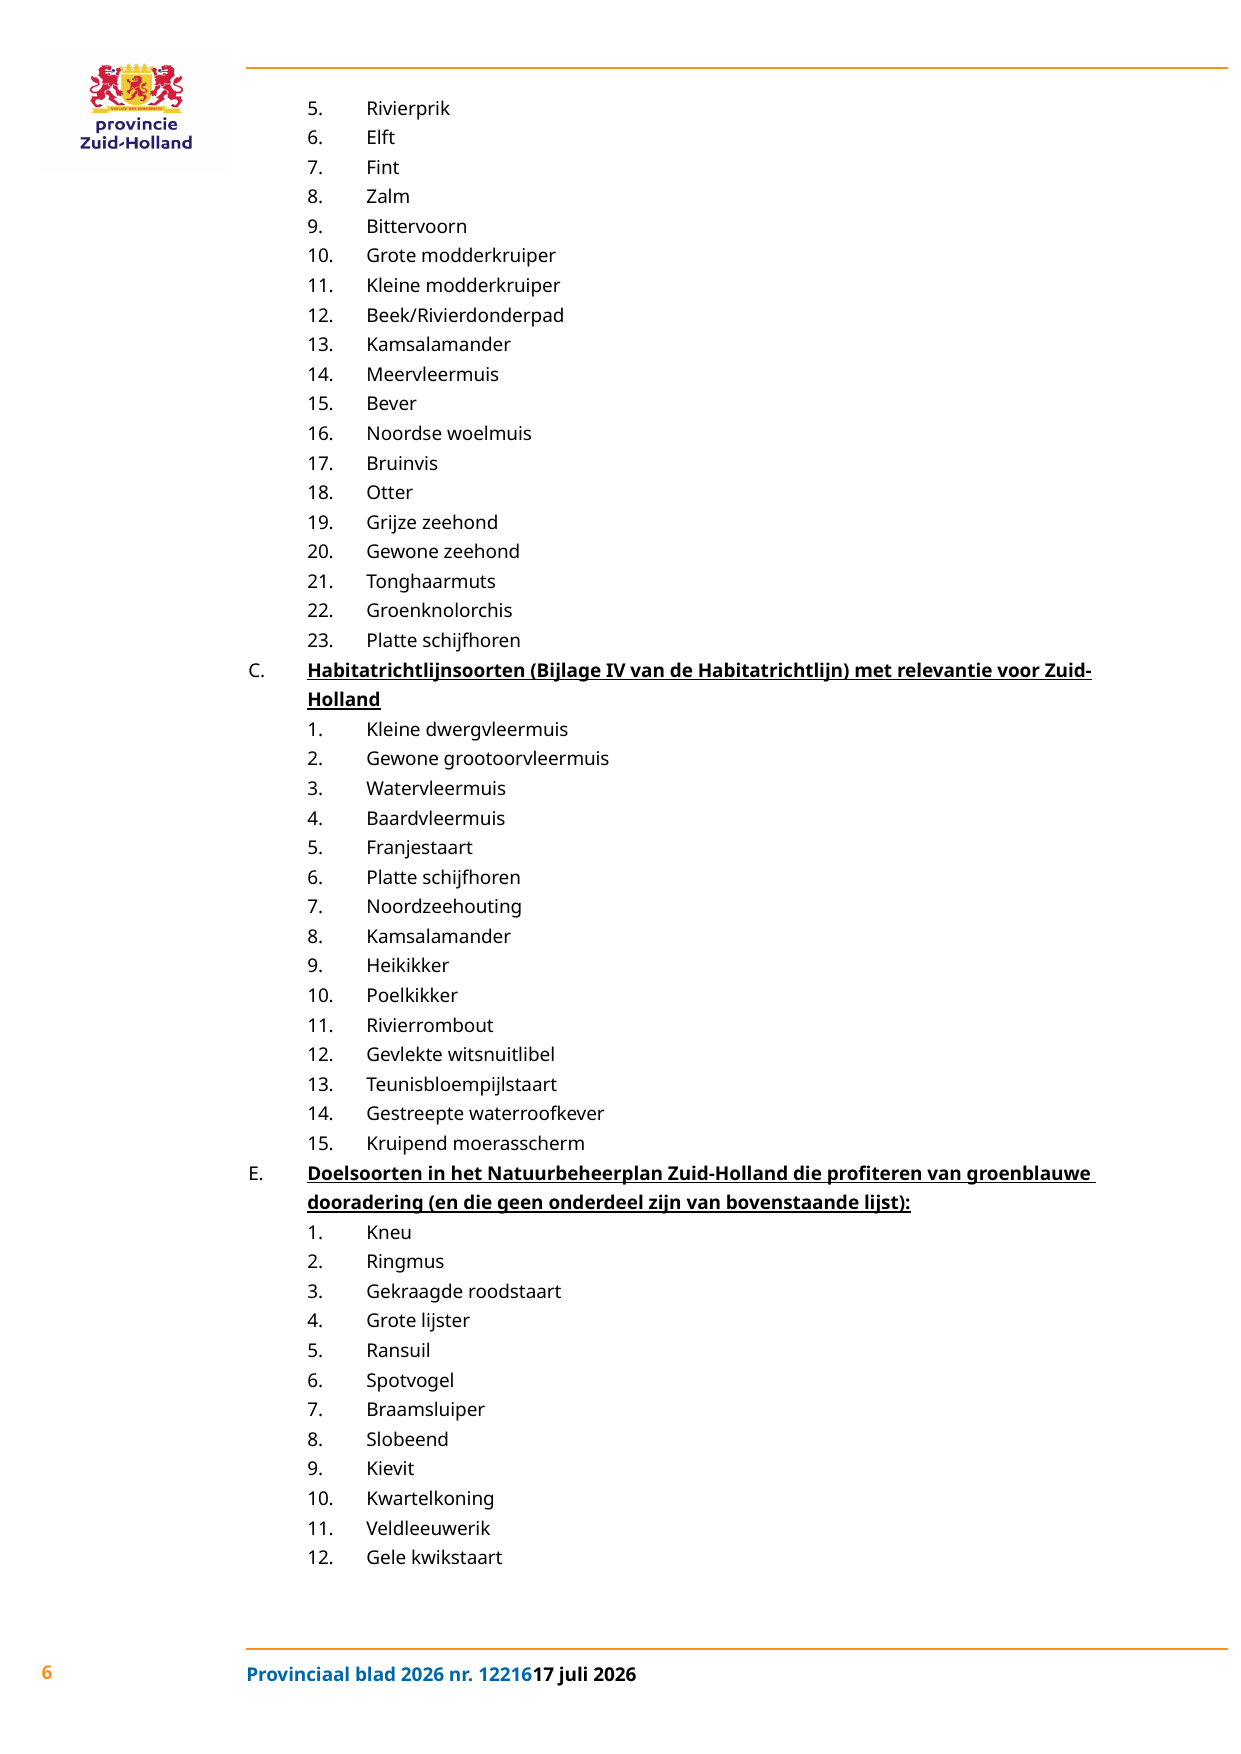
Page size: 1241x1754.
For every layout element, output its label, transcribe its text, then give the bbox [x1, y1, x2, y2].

list Beek/Rivierdonderpad [307, 302, 1152, 328]
list Braamsluiper [307, 1396, 1152, 1422]
list Otter [307, 479, 1152, 505]
list Noordse woelmuis [307, 420, 1152, 446]
list Groenknolorchis [307, 598, 1152, 623]
list Bittervoorn [307, 213, 1152, 239]
list Rivierprik [307, 95, 1152, 121]
list Gewone zeehond [307, 538, 1152, 564]
list Kamsalamander [307, 923, 1152, 949]
list Bruinvis [307, 450, 1152, 476]
list Gele kwikstaart [307, 1544, 1152, 1570]
list Gestreepte waterroofkever [307, 1101, 1152, 1126]
list Tonghaarmuts [307, 568, 1152, 594]
list Heikikker [307, 953, 1152, 978]
list Rivierrombout [307, 1012, 1152, 1038]
list Doelsoorten in het Natuurbeheerplan Zuid-Holland die profiteren van groenblauwe dooradering (en die geen onderdeel zijn van bovenstaande lijst): [248, 1160, 1152, 1215]
list Habitatrichtlijnsoorten (Bijlage IV van de Habitatrichtlijn) met relevantie voor Zuid-Holland [248, 657, 1152, 712]
list Zalm [307, 183, 1152, 209]
list Meervleermuis [307, 361, 1152, 387]
list Ransuil [307, 1337, 1152, 1363]
list Noordzeehouting [307, 893, 1152, 919]
list Baardvleermuis [307, 805, 1152, 831]
list Gekraagde roodstaart [307, 1278, 1152, 1304]
list Kievit [307, 1456, 1152, 1481]
list Kamsalamander [307, 331, 1152, 357]
list Grote lijster [307, 1308, 1152, 1333]
list Teunisbloempijlstaart [307, 1071, 1152, 1097]
list Slobeend [307, 1426, 1152, 1452]
list Kleine dwergvleermuis [307, 716, 1152, 742]
list Platte schijfhoren [307, 627, 1152, 653]
list Veldleeuwerik [307, 1515, 1152, 1541]
list Kruipend moerasscherm [307, 1130, 1152, 1156]
list Bever [307, 391, 1152, 416]
list Fint [307, 154, 1152, 180]
list Ringmus [307, 1248, 1152, 1274]
list Kwartelkoning [307, 1485, 1152, 1511]
list Gevlekte witsnuitlibel [307, 1041, 1152, 1067]
list Elft [307, 124, 1152, 150]
picture [41, 47, 231, 172]
list Poelkikker [307, 982, 1152, 1008]
list Grote modderkruiper [307, 243, 1152, 268]
list Watervleermuis [307, 775, 1152, 801]
list Kleine modderkruiper [307, 272, 1152, 298]
list Grijze zeehond [307, 509, 1152, 535]
list Gewone grootoorvleermuis [307, 746, 1152, 771]
list Spotvogel [307, 1367, 1152, 1393]
list Platte schijfhoren [307, 864, 1152, 890]
list Franjestaart [307, 834, 1152, 860]
list Kneu [307, 1219, 1152, 1245]
